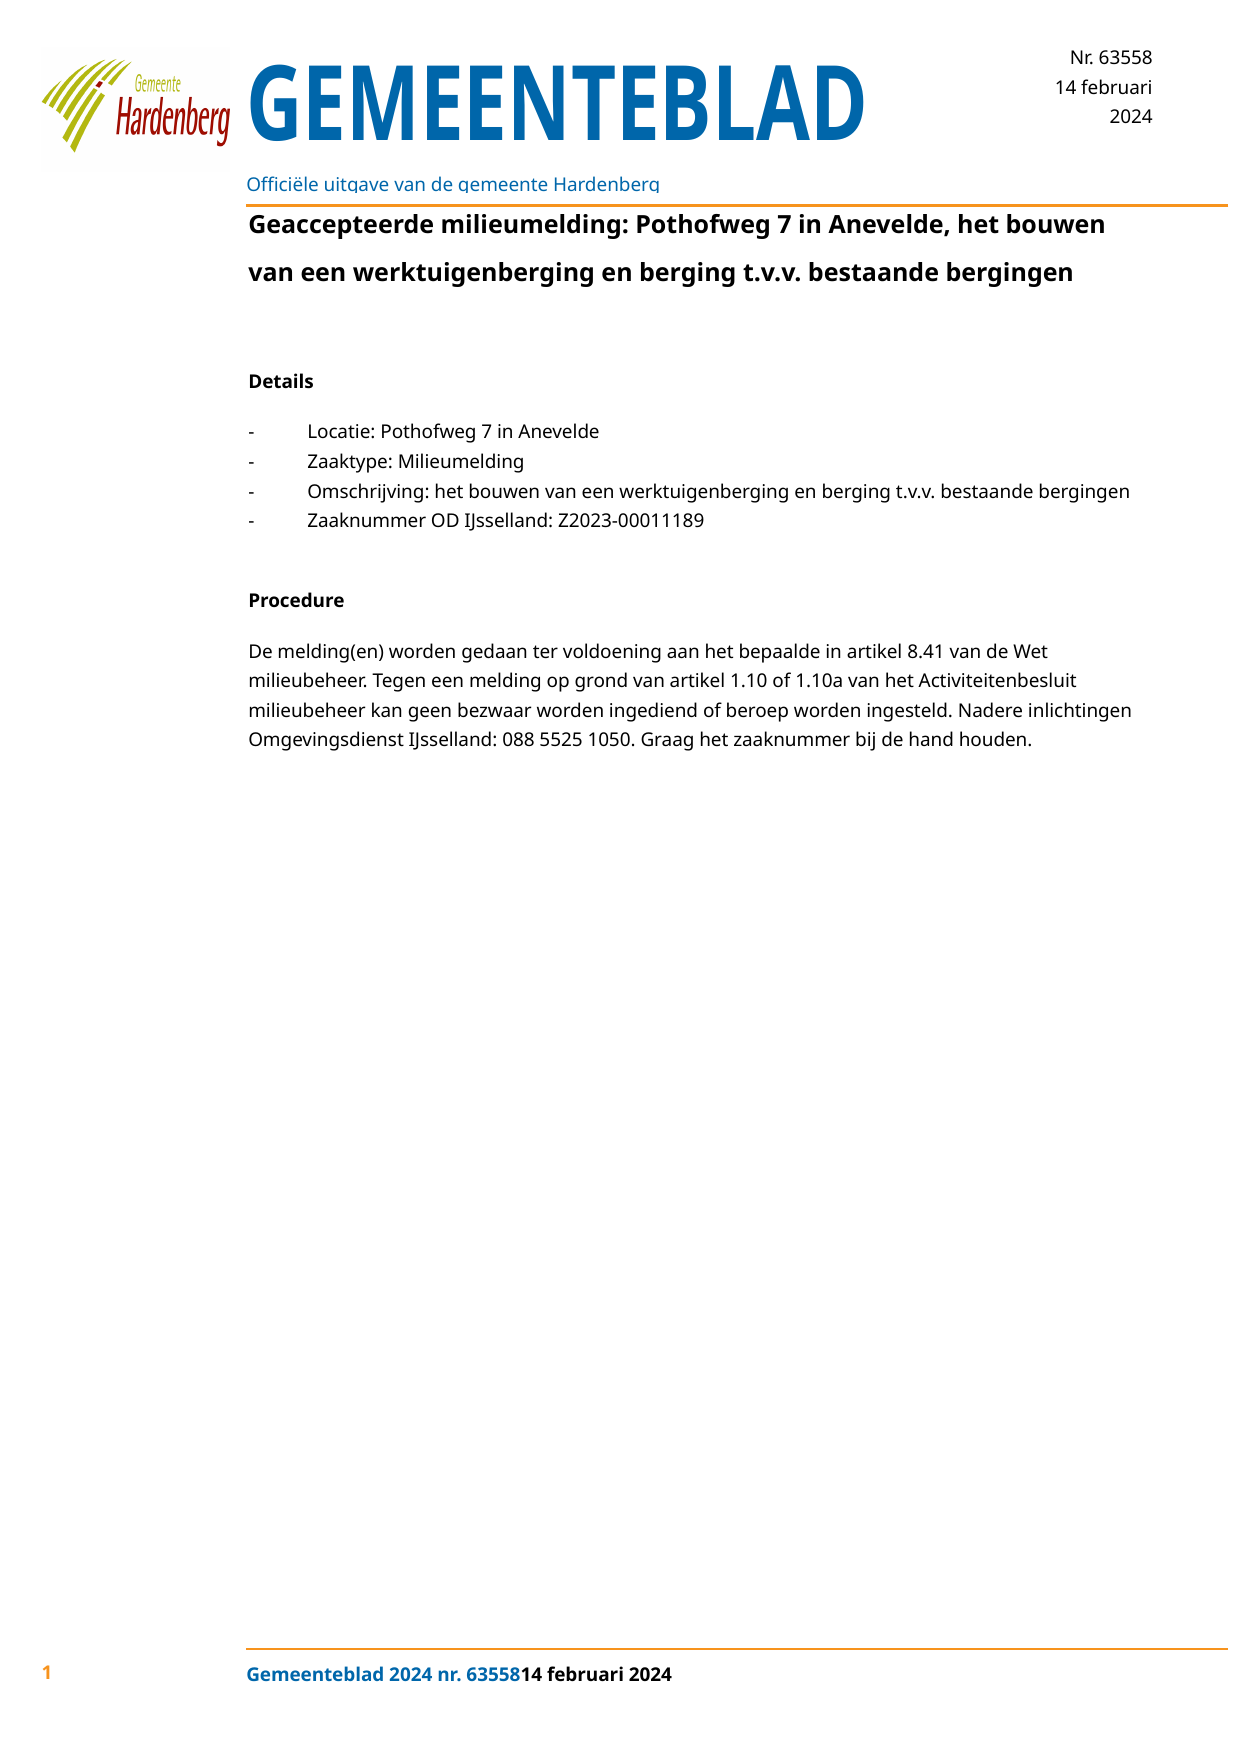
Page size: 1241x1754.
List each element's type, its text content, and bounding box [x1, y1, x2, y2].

list Zaaktype: Milieumelding [248, 448, 1152, 474]
list Locatie: Pothofweg 7 in Anevelde [248, 419, 1152, 444]
list Zaaknummer OD IJsselland: Z2023-00011189 [248, 507, 1152, 533]
picture [41, 47, 231, 172]
list Omschrijving: het bouwen van een werktuigenberging en berging t.v.v. bestaande bergingen [248, 478, 1152, 504]
text De melding(en) worden gedaan ter voldoening aan het bepaalde in artikel 8.41 van de Wet milieubeheer. Tegen een melding op grond van artikel 1.10 of 1.10a van het Activiteitenbesluit milieubeheer kan geen bezwaar worden ingediend of beroep worden ingesteld. Nadere inlichtingen Omgevingsdienst IJsselland: 088 5525 1050. Graag het zaaknummer bij de hand houden. [248, 638, 1152, 752]
text Details [248, 368, 1152, 394]
text Procedure [248, 587, 1152, 613]
text Geaccepteerde milieumelding: Pothofweg 7 in Anevelde, het bouwen van een werktuigenberging en berging t.v.v. bestaande bergingen [248, 207, 1152, 288]
